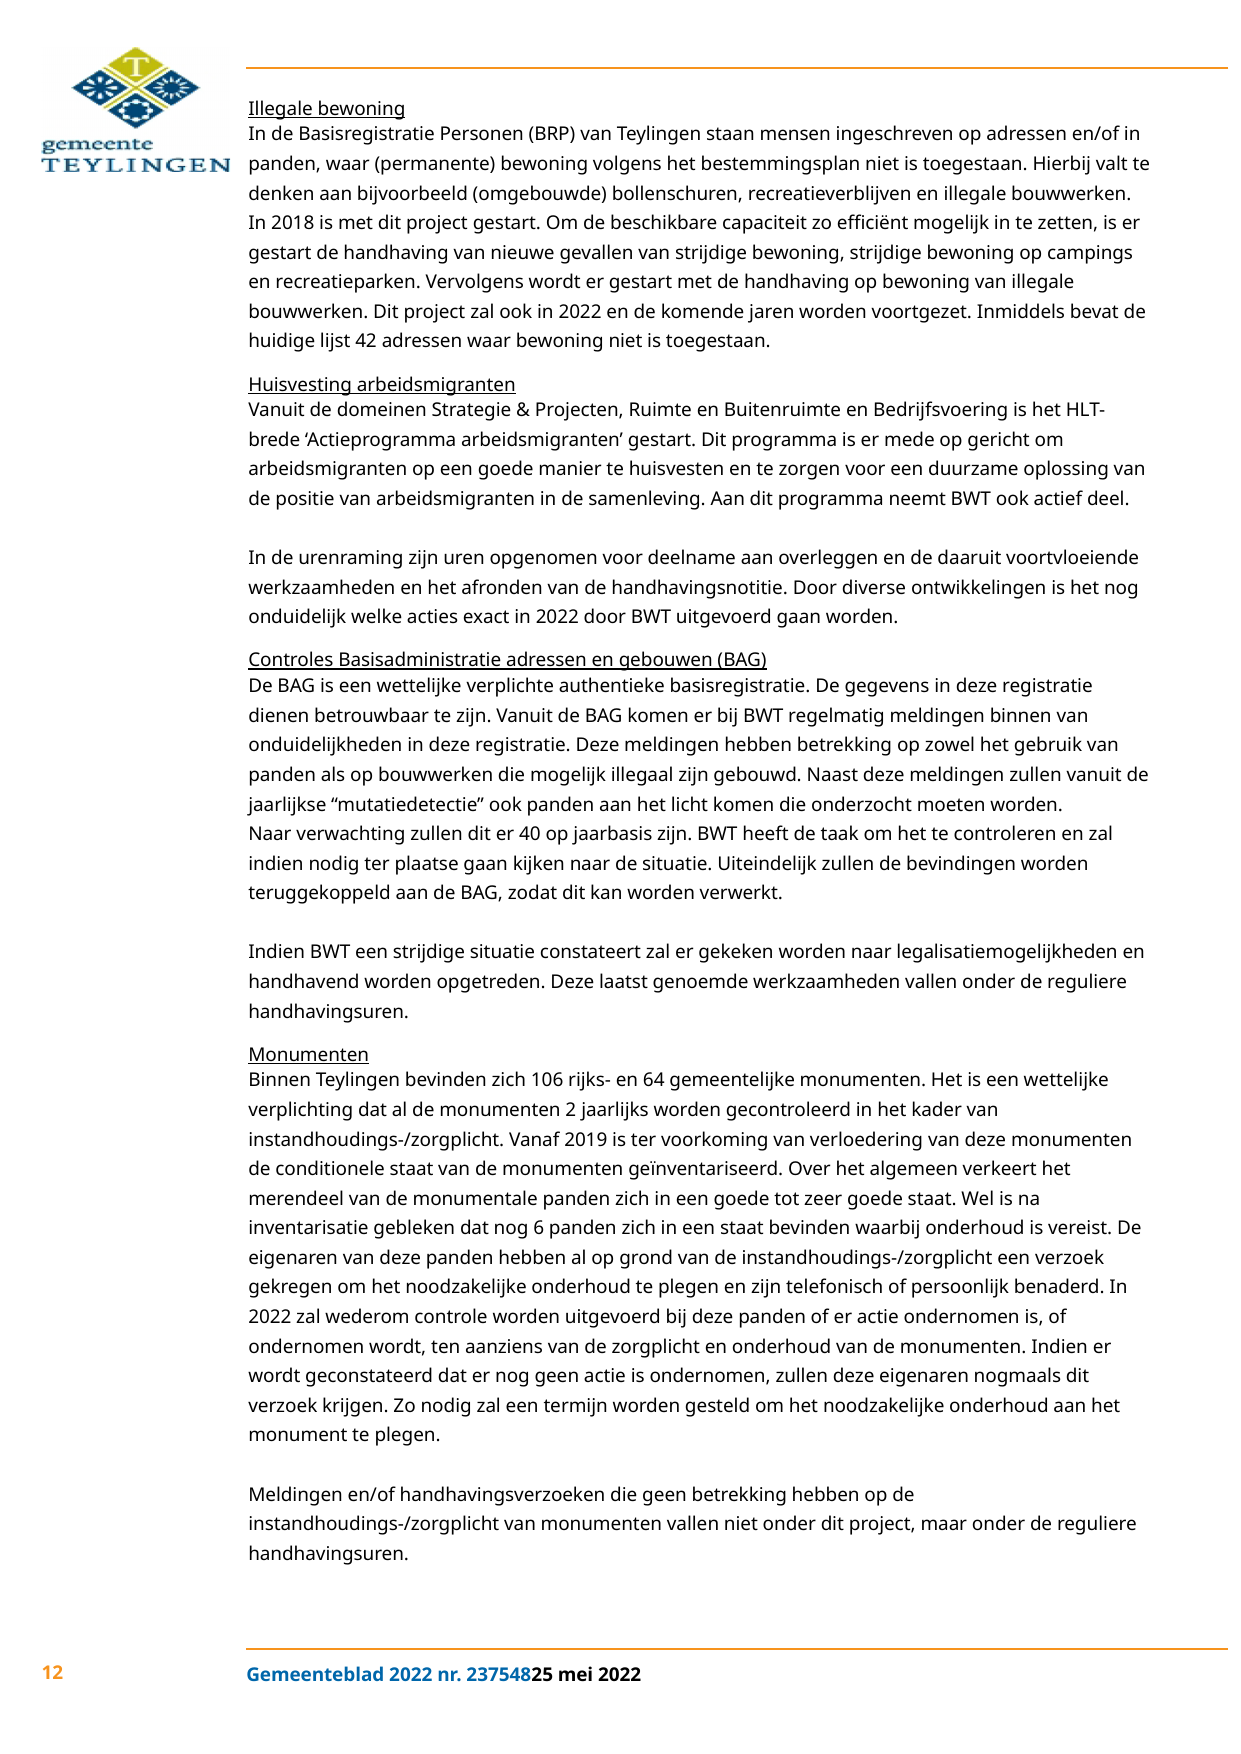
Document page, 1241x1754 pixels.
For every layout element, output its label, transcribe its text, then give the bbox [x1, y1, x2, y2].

text Naar verwachting zullen dit er 40 op jaarbasis zijn. BWT heeft de taak om het te controleren en zal indien nodig ter plaatse gaan kijken naar de situatie. Uiteindelijk zullen de bevindingen worden teruggekoppeld aan de BAG, zodat dit kan worden verwerkt. [248, 820, 1152, 905]
text In 2018 is met dit project gestart. Om de beschikbare capaciteit zo efficiënt mogelijk in te zetten, is er gestart de handhaving van nieuwe gevallen van strijdige bewoning, strijdige bewoning op campings en recreatieparken. Vervolgens wordt er gestart met de handhaving op bewoning van illegale bouwwerken. Dit project zal ook in 2022 en de komende jaren worden voortgezet. Inmiddels bevat de huidige lijst 42 adressen waar bewoning niet is toegestaan. [248, 209, 1152, 353]
text Controles Basisadministratie adressen en gebouwen (BAG) [248, 647, 1152, 672]
text Binnen Teylingen bevinden zich 106 rijks- en 64 gemeentelijke monumenten. Het is een wettelijke verplichting dat al de monumenten 2 jaarlijks worden gecontroleerd in het kader van instandhoudings-/zorgplicht. Vanaf 2019 is ter voorkoming van verloedering van deze monumenten de conditionele staat van de monumenten geïnventariseerd. Over het algemeen verkeert het merendeel van de monumentale panden zich in een goede tot zeer goede staat. Wel is na inventarisatie gebleken dat nog 6 panden zich in een staat bevinden waarbij onderhoud is vereist. De eigenaren van deze panden hebben al op grond van de instandhoudings-/zorgplicht een verzoek gekregen om het noodzakelijke onderhoud te plegen en zijn telefonisch of persoonlijk benaderd. In 2022 zal wederom controle worden uitgevoerd bij deze panden of er actie ondernomen is, of ondernomen wordt, ten aanziens van de zorgplicht en onderhoud van de monumenten. Indien er wordt geconstateerd dat er nog geen actie is ondernomen, zullen deze eigenaren nogmaals dit verzoek krijgen. Zo nodig zal een termijn worden gesteld om het noodzakelijke onderhoud aan het monument te plegen. [248, 1067, 1152, 1447]
text In de urenraming zijn uren opgenomen voor deelname aan overleggen en de daaruit voortvloeiende werkzaamheden en het afronden van de handhavingsnotitie. Door diverse ontwikkelingen is het nog onduidelijk welke acties exact in 2022 door BWT uitgevoerd gaan worden. [248, 544, 1152, 629]
text Vanuit de domeinen Strategie & Projecten, Ruimte en Buitenruimte en Bedrijfsvoering is het HLT-brede ‘Actieprogramma arbeidsmigranten’ gestart. Dit programma is er mede op gericht om arbeidsmigranten op een goede manier te huisvesten en te zorgen voor een duurzame oplossing van de positie van arbeidsmigranten in de samenleving. Aan dit programma neemt BWT ook actief deel. [248, 396, 1152, 511]
text Huisvesting arbeidsmigranten [248, 371, 1152, 396]
text In de Basisregistratie Personen (BRP) van Teylingen staan mensen ingeschreven op adressen en/of in panden, waar (permanente) bewoning volgens het bestemmingsplan niet is toegestaan. Hierbij valt te denken aan bijvoorbeeld (omgebouwde) bollenschuren, recreatieverblijven en illegale bouwwerken. [248, 121, 1152, 205]
text De BAG is een wettelijke verplichte authentieke basisregistratie. De gegevens in deze registratie dienen betrouwbaar te zijn. Vanuit de BAG komen er bij BWT regelmatig meldingen binnen van onduidelijkheden in deze registratie. Deze meldingen hebben betrekking op zowel het gebruik van panden als op bouwwerken die mogelijk illegaal zijn gebouwd. Naast deze meldingen zullen vanuit de jaarlijkse “mutatiedetectie” ook panden aan het licht komen die onderzocht moeten worden. [248, 672, 1152, 816]
picture [41, 47, 231, 172]
text Indien BWT een strijdige situatie constateert zal er gekeken worden naar legalisatiemogelijkheden en handhavend worden opgetreden. Deze laatst genoemde werkzaamheden vallen onder de reguliere handhavingsuren. [248, 939, 1152, 1023]
text Illegale bewoning [248, 95, 1152, 121]
text Meldingen en/of handhavingsverzoeken die geen betrekking hebben op de instandhoudings-/zorgplicht van monumenten vallen niet onder dit project, maar onder de reguliere handhavingsuren. [248, 1481, 1152, 1566]
text Monumenten [248, 1041, 1152, 1067]
